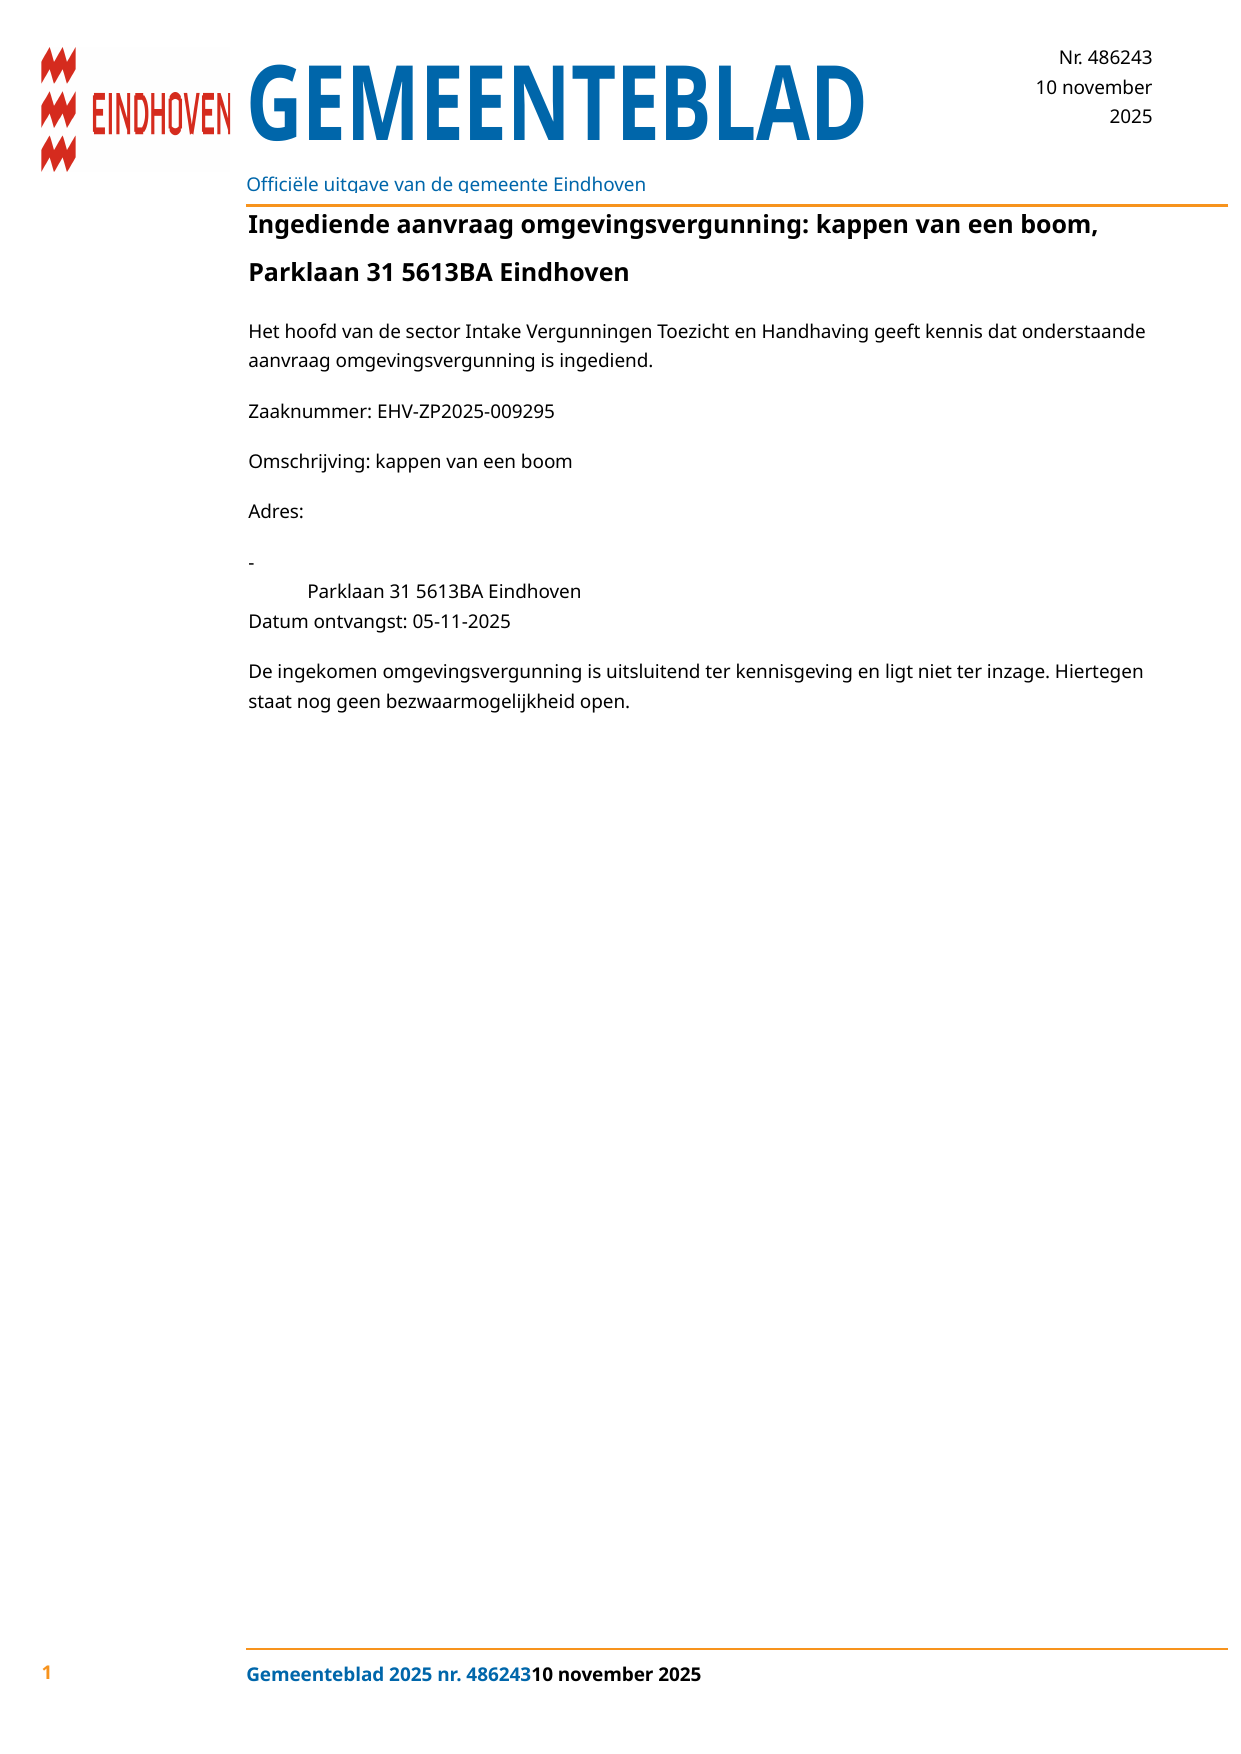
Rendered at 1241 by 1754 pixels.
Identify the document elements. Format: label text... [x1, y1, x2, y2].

picture [41, 47, 231, 172]
text Zaaknummer: EHV-ZP2025-009295 [248, 398, 1152, 424]
text Omschrijving: kappen van een boom [248, 448, 1152, 474]
list Parklaan 31 5613BA Eindhoven [248, 579, 1152, 604]
text De ingekomen omgevingsvergunning is uitsluitend ter kennisgeving en ligt niet ter inzage. Hiertegen staat nog geen bezwaarmogelijkheid open. [248, 659, 1152, 714]
text Het hoofd van de sector Intake Vergunningen Toezicht en Handhaving geeft kennis dat onderstaande aanvraag omgevingsvergunning is ingediend. [248, 318, 1152, 373]
text Adres: [248, 499, 1152, 524]
text Datum ontvangst: 05-11-2025 [248, 608, 1152, 634]
text Ingediende aanvraag omgevingsvergunning: kappen van een boom, Parklaan 31 5613BA Eindhoven [248, 207, 1152, 288]
